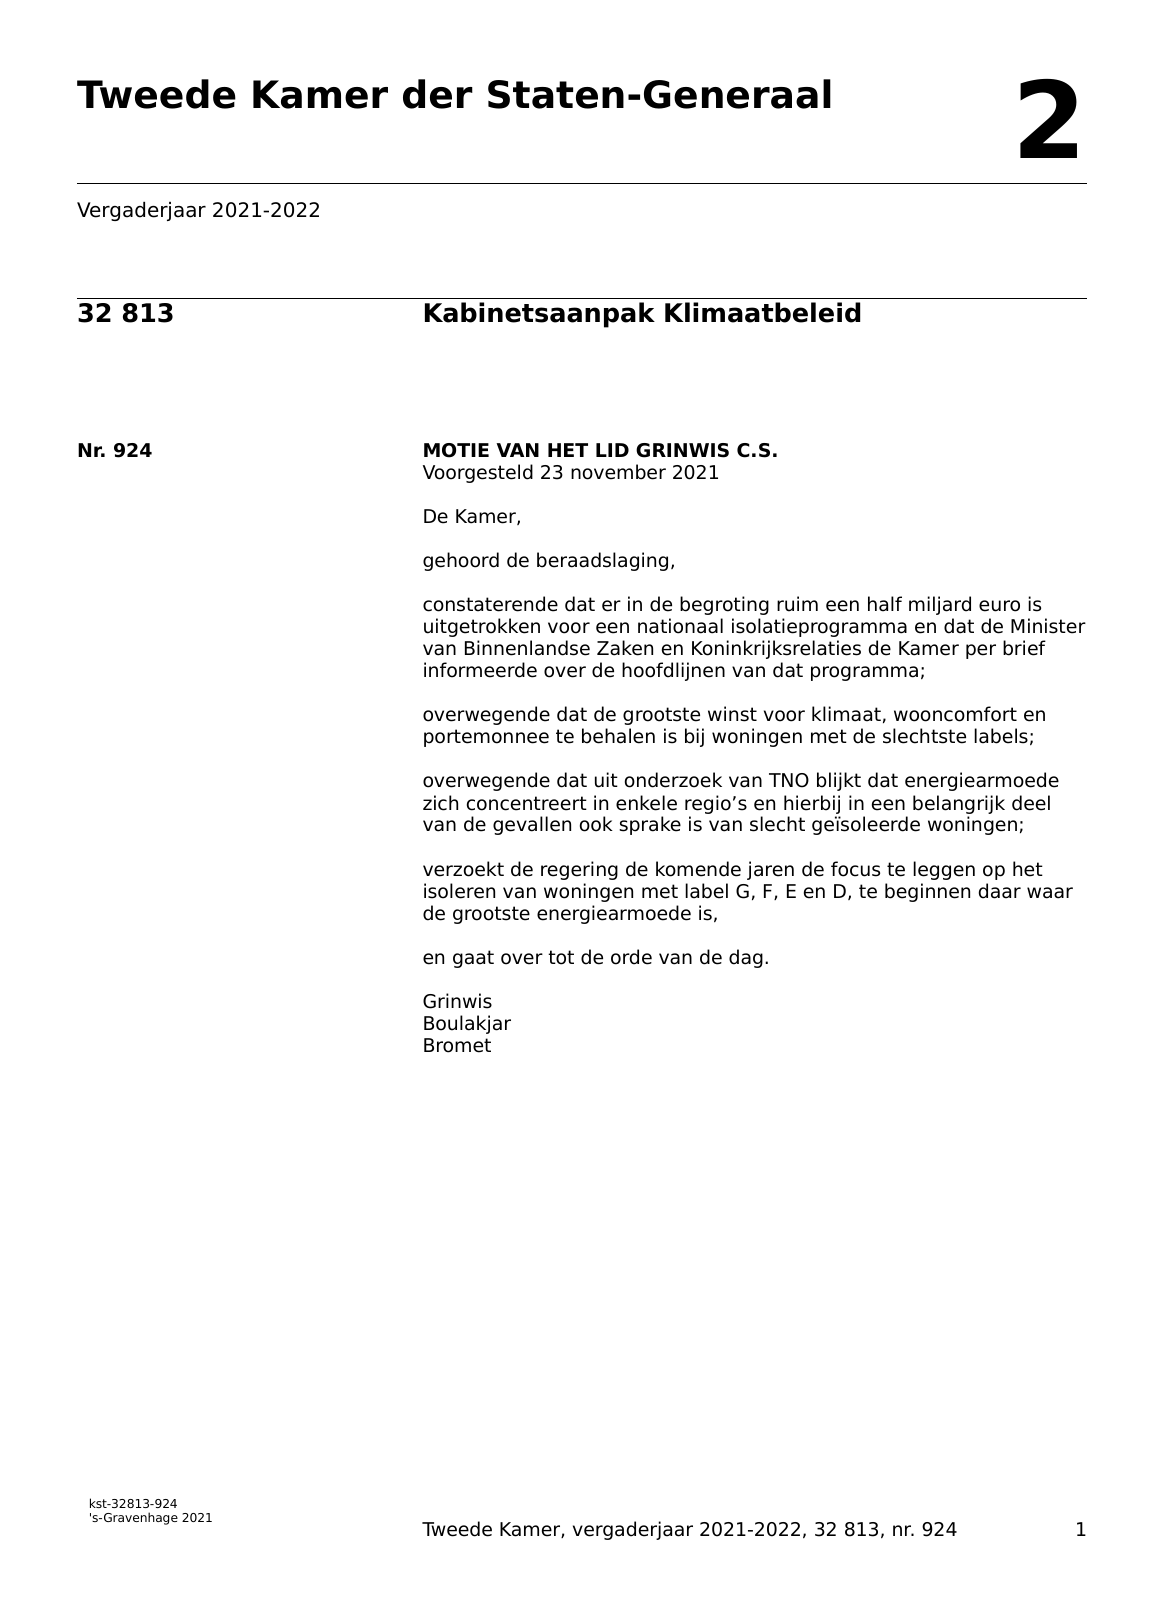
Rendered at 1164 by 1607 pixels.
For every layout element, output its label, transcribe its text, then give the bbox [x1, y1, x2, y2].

text Voorgesteld 23 november 2021 [422, 462, 1087, 484]
text constaterende dat er in de begroting ruim een half miljard euro is uitgetrokken voor een nationaal isolatieprogramma en dat de Minister van Binnenlandse Zaken en Koninkrijksrelaties de Kamer per brief informeerde over de hoofdlijnen van dat programma; [422, 594, 1087, 682]
text overwegende dat uit onderzoek van TNO blijkt dat energiearmoede zich concentreert in enkele regio’s en hierbij in een belangrijk deel van de gevallen ook sprake is van slecht geïsoleerde woningen; [422, 770, 1087, 836]
text Grinwis [422, 991, 1087, 1013]
text overwegende dat de grootste winst voor klimaat, wooncomfort en portemonnee te behalen is bij woningen met de slechtste labels; [422, 704, 1087, 748]
text Boulakjar [422, 1013, 1087, 1035]
text gehoord de beraadslaging, [422, 550, 1087, 572]
text kst-32813-924 [88, 1497, 323, 1511]
table_header Tweede Kamer der Staten-Generaal [77, 59, 886, 183]
text 's-Gravenhage 2021 [88, 1511, 323, 1525]
table_header 2 [886, 59, 1087, 183]
text De Kamer, [422, 506, 1087, 528]
text verzoekt de regering de komende jaren de focus te leggen op het isoleren van woningen met label G, F, E en D, te beginnen daar waar de grootste energiearmoede is, [422, 858, 1087, 924]
text Bromet [422, 1035, 1087, 1057]
subtitle Nr. 924 MOTIE VAN HET LID GRINWIS C.S. [77, 440, 1087, 462]
text en gaat over tot de orde van de dag. [422, 947, 1087, 969]
table_cell Vergaderjaar 2021-2022 [77, 184, 1087, 298]
subtitle 32 813 Kabinetsaanpak Klimaatbeleid [77, 299, 1087, 329]
